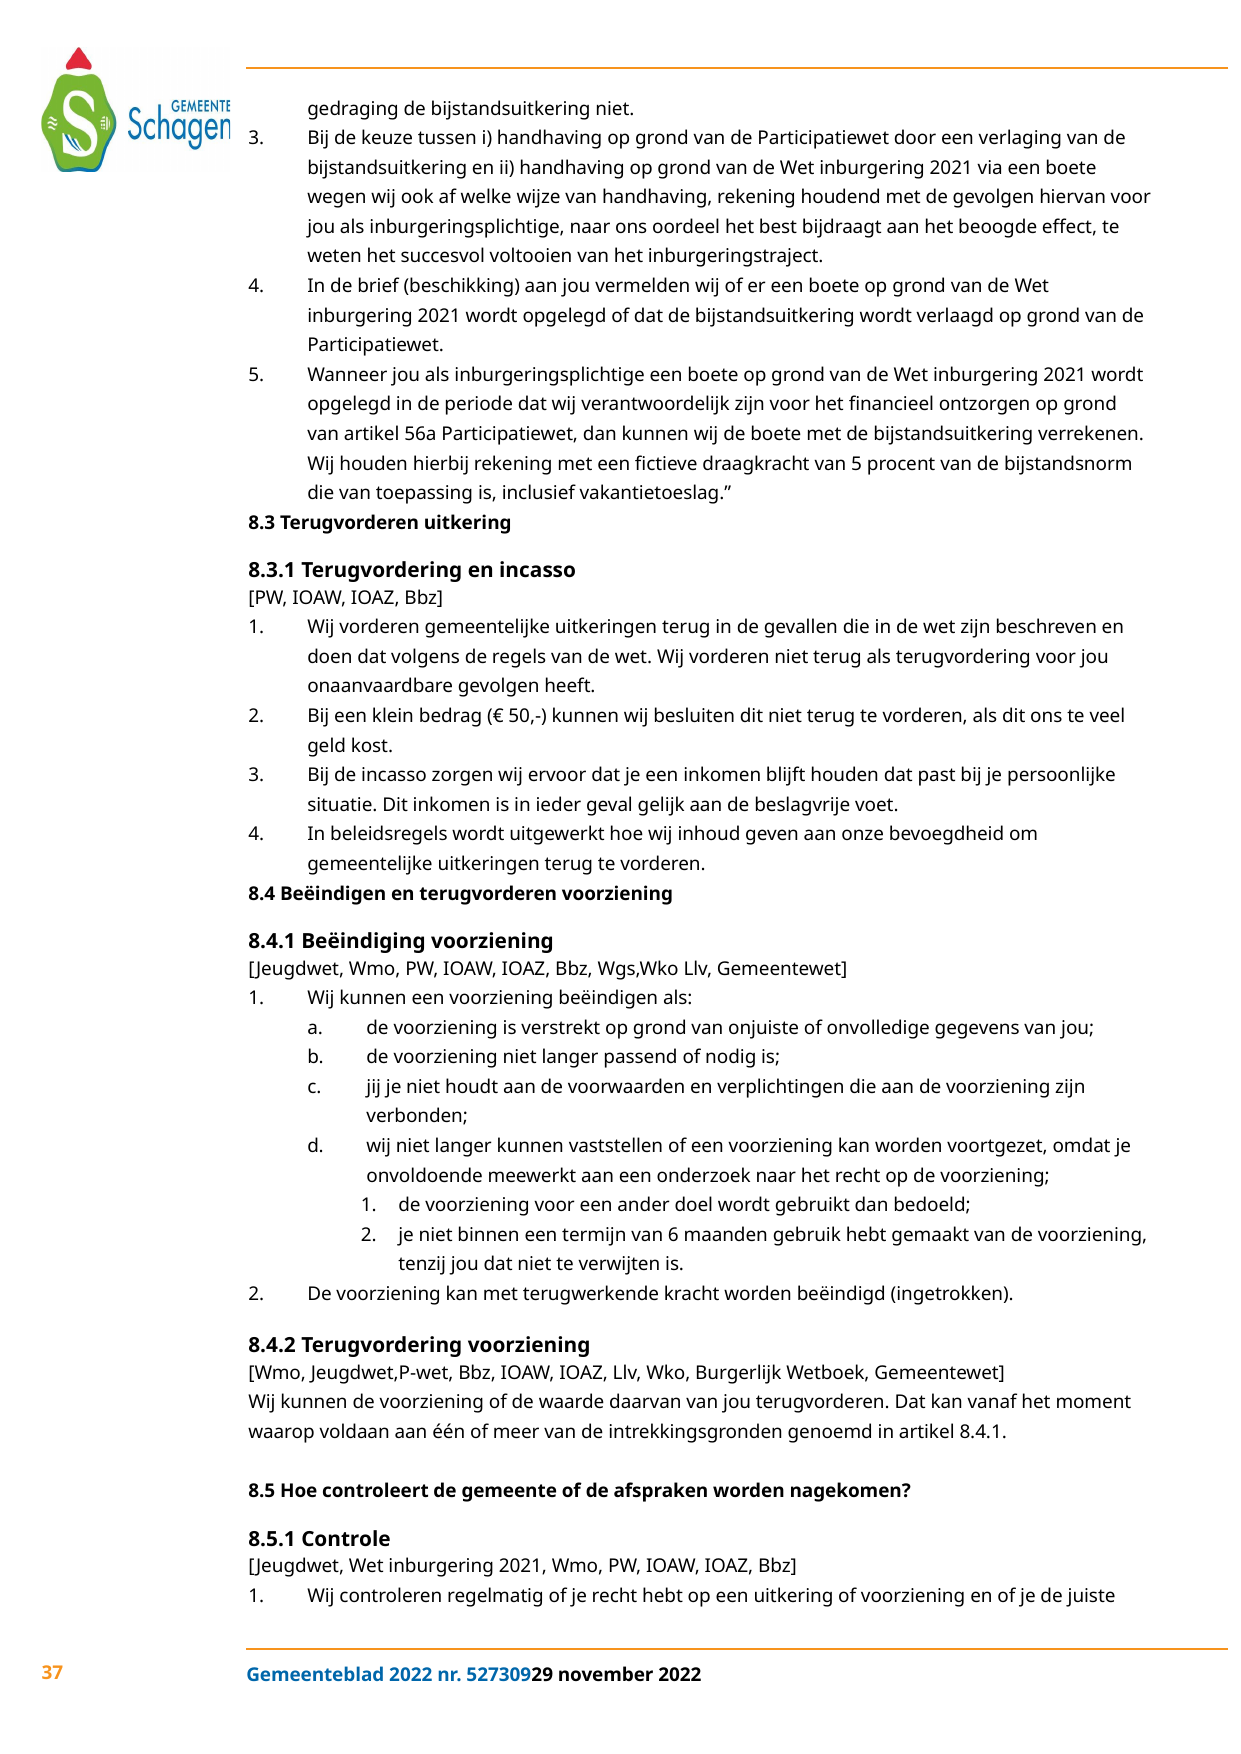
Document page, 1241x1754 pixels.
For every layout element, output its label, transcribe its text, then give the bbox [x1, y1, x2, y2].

list In beleidsregels wordt uitgewerkt hoe wij inhoud geven aan onze bevoegdheid om gemeentelijke uitkeringen terug te vorderen. [248, 821, 1152, 876]
list wij niet langer kunnen vaststellen of een voorziening kan worden voortgezet, omdat je onvoldoende meewerkt aan een onderzoek naar het recht op de voorziening; [307, 1132, 1152, 1188]
text 8.5.1 Controle [248, 1524, 1152, 1552]
text [PW, IOAW, IOAZ, Bbz] [248, 584, 1152, 610]
text 8.4.1 Beëindiging voorziening [248, 926, 1152, 955]
text 8.4.2 Terugvordering voorziening [248, 1331, 1152, 1359]
list de voorziening voor een ander doel wordt gebruikt dan bedoeld; [361, 1191, 1152, 1217]
list Bij een klein bedrag (€ 50,-) kunnen wij besluiten dit niet terug te vorderen, als dit ons te veel geld kost. [248, 702, 1152, 758]
picture [41, 47, 231, 172]
list Wanneer jou als inburgeringsplichtige een boete op grond van de Wet inburgering 2021 wordt opgelegd in de periode dat wij verantwoordelijk zijn voor het financieel ontzorgen op grond van artikel 56a Participatiewet, dan kunnen wij de boete met de bijstandsuitkering verrekenen. Wij houden hierbij rekening met een fictieve draagkracht van 5 procent van de bijstandsnorm die van toepassing is, inclusief vakantietoeslag.” [248, 361, 1152, 505]
list Wij controleren regelmatig of je recht hebt op een uitkering of voorziening en of je de juiste [248, 1582, 1152, 1608]
list gedraging de bijstandsuitkering niet. [248, 95, 1152, 121]
text [Wmo, Jeugdwet,P-wet, Bbz, IOAW, IOAZ, Llv, Wko, Burgerlijk Wetboek, Gemeentewet] [248, 1359, 1152, 1385]
list In de brief (beschikking) aan jou vermelden wij of er een boete op grond van de Wet inburgering 2021 wordt opgelegd of dat de bijstandsuitkering wordt verlaagd op grond van de Participatiewet. [248, 272, 1152, 357]
list de voorziening niet langer passend of nodig is; [307, 1043, 1152, 1069]
list Bij de keuze tussen i) handhaving op grond van de Participatiewet door een verlaging van de bijstandsuitkering en ii) handhaving op grond van de Wet inburgering 2021 via een boete wegen wij ook af welke wijze van handhaving, rekening houdend met de gevolgen hiervan voor jou als inburgeringsplichtige, naar ons oordeel het best bijdraagt aan het beoogde effect, te weten het succesvol voltooien van het inburgeringstraject. [248, 124, 1152, 268]
list Wij kunnen een voorziening beëindigen als: [248, 984, 1152, 1010]
text 8.4 Beëindigen en terugvorderen voorziening [248, 880, 1152, 906]
text [Jeugdwet, Wet inburgering 2021, Wmo, PW, IOAW, IOAZ, Bbz] [248, 1552, 1152, 1578]
list jij je niet houdt aan de voorwaarden en verplichtingen die aan de voorziening zijn verbonden; [307, 1073, 1152, 1128]
text 8.5 Hoe controleert de gemeente of de afspraken worden nagekomen? [248, 1477, 1152, 1503]
text 8.3 Terugvorderen uitkering [248, 509, 1152, 535]
list De voorziening kan met terugwerkende kracht worden beëindigd (ingetrokken). [248, 1280, 1152, 1306]
text Wij kunnen de voorziening of de waarde daarvan van jou terugvorderen. Dat kan vanaf het moment waarop voldaan aan één of meer van de intrekkingsgronden genoemd in artikel 8.4.1. [248, 1389, 1152, 1444]
text 8.3.1 Terugvordering en incasso [248, 556, 1152, 584]
text [Jeugdwet, Wmo, PW, IOAW, IOAZ, Bbz, Wgs,Wko Llv, Gemeentewet] [248, 955, 1152, 981]
list Wij vorderen gemeentelijke uitkeringen terug in de gevallen die in de wet zijn beschreven en doen dat volgens de regels van de wet. Wij vorderen niet terug als terugvordering voor jou onaanvaardbare gevolgen heeft. [248, 613, 1152, 698]
list Bij de incasso zorgen wij ervoor dat je een inkomen blijft houden dat past bij je persoonlijke situatie. Dit inkomen is in ieder geval gelijk aan de beslagvrije voet. [248, 761, 1152, 817]
list de voorziening is verstrekt op grond van onjuiste of onvolledige gegevens van jou; [307, 1014, 1152, 1040]
list je niet binnen een termijn van 6 maanden gebruik hebt gemaakt van de voorziening, tenzij jou dat niet te verwijten is. [361, 1221, 1152, 1276]
